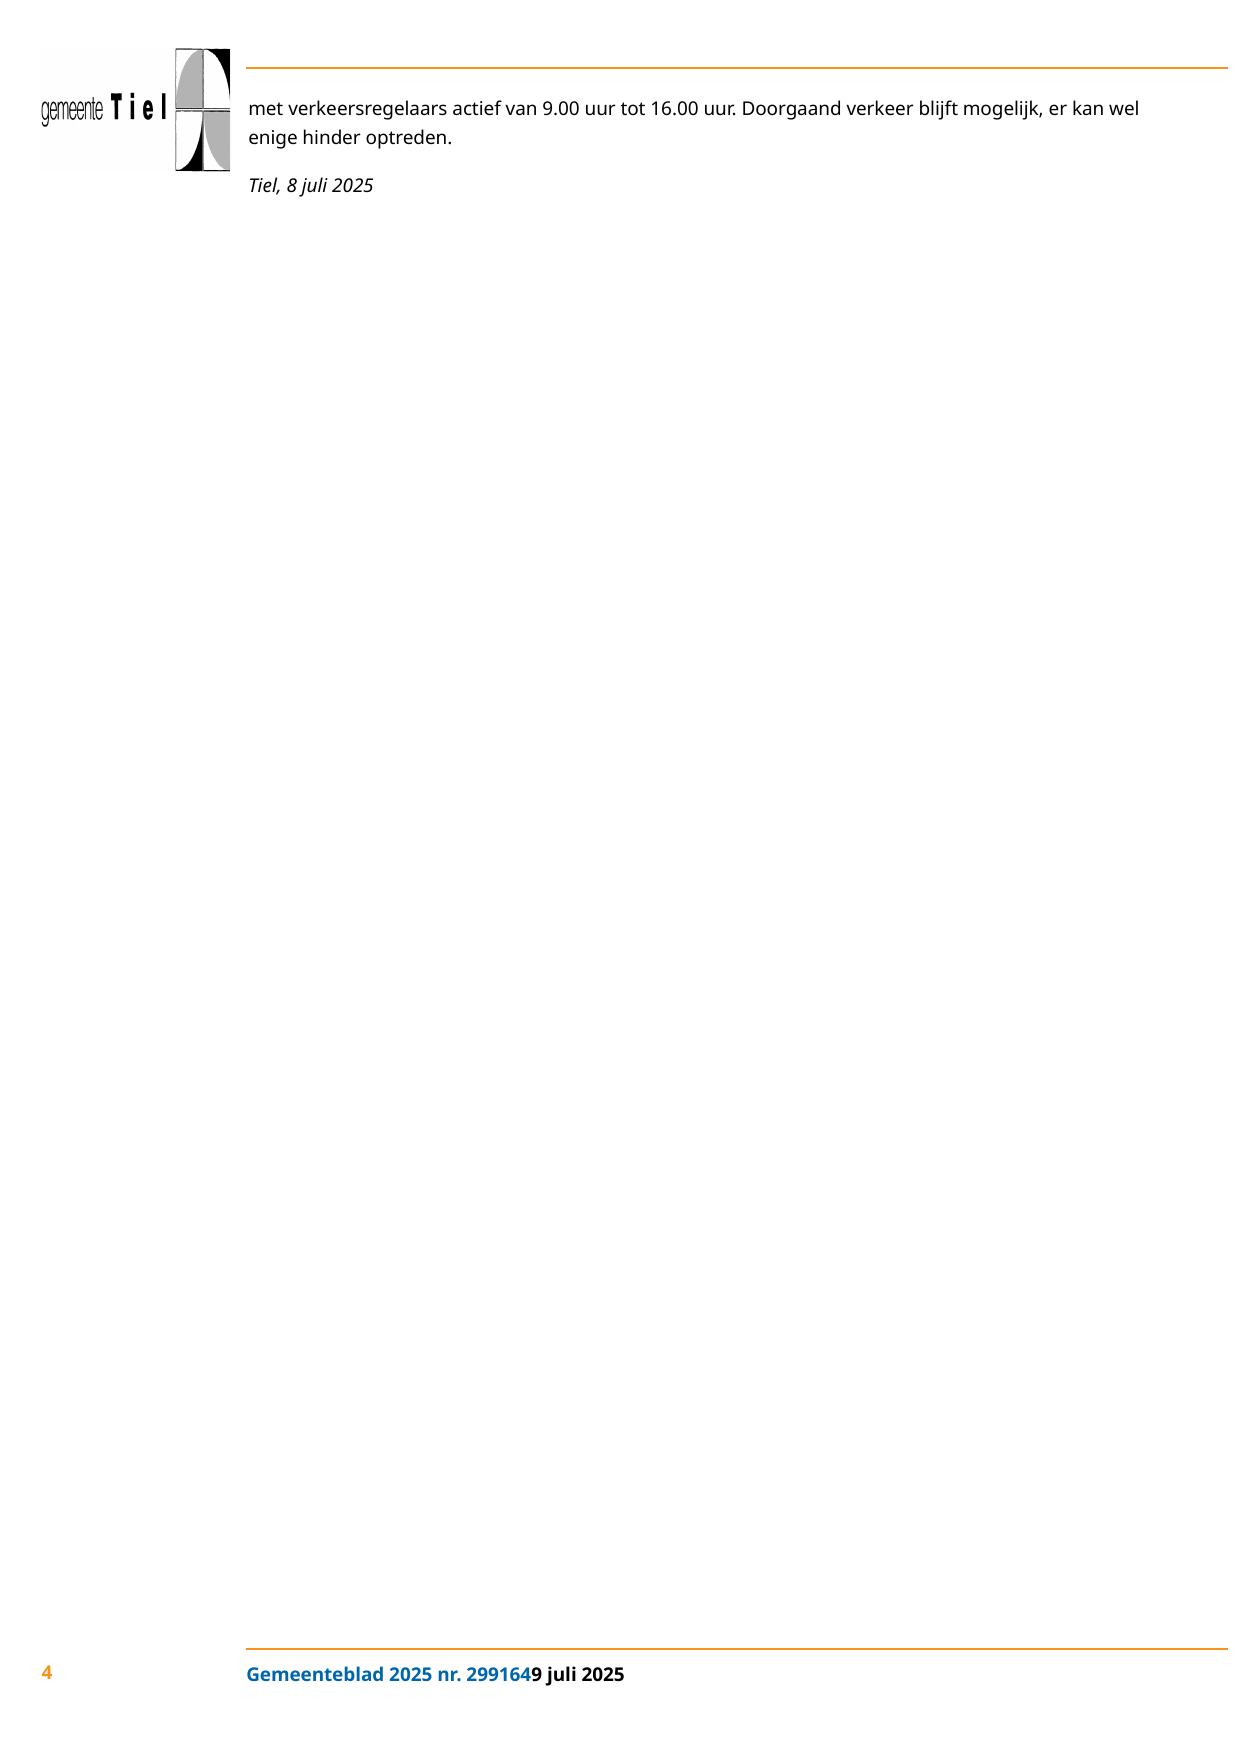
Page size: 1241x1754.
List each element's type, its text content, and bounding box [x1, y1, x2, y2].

picture [41, 47, 231, 172]
text Tiel, 8 juli 2025 [248, 172, 1152, 198]
text met verkeersregelaars actief van 9.00 uur tot 16.00 uur. Doorgaand verkeer blijft mogelijk, er kan wel enige hinder optreden. [248, 95, 1152, 150]
